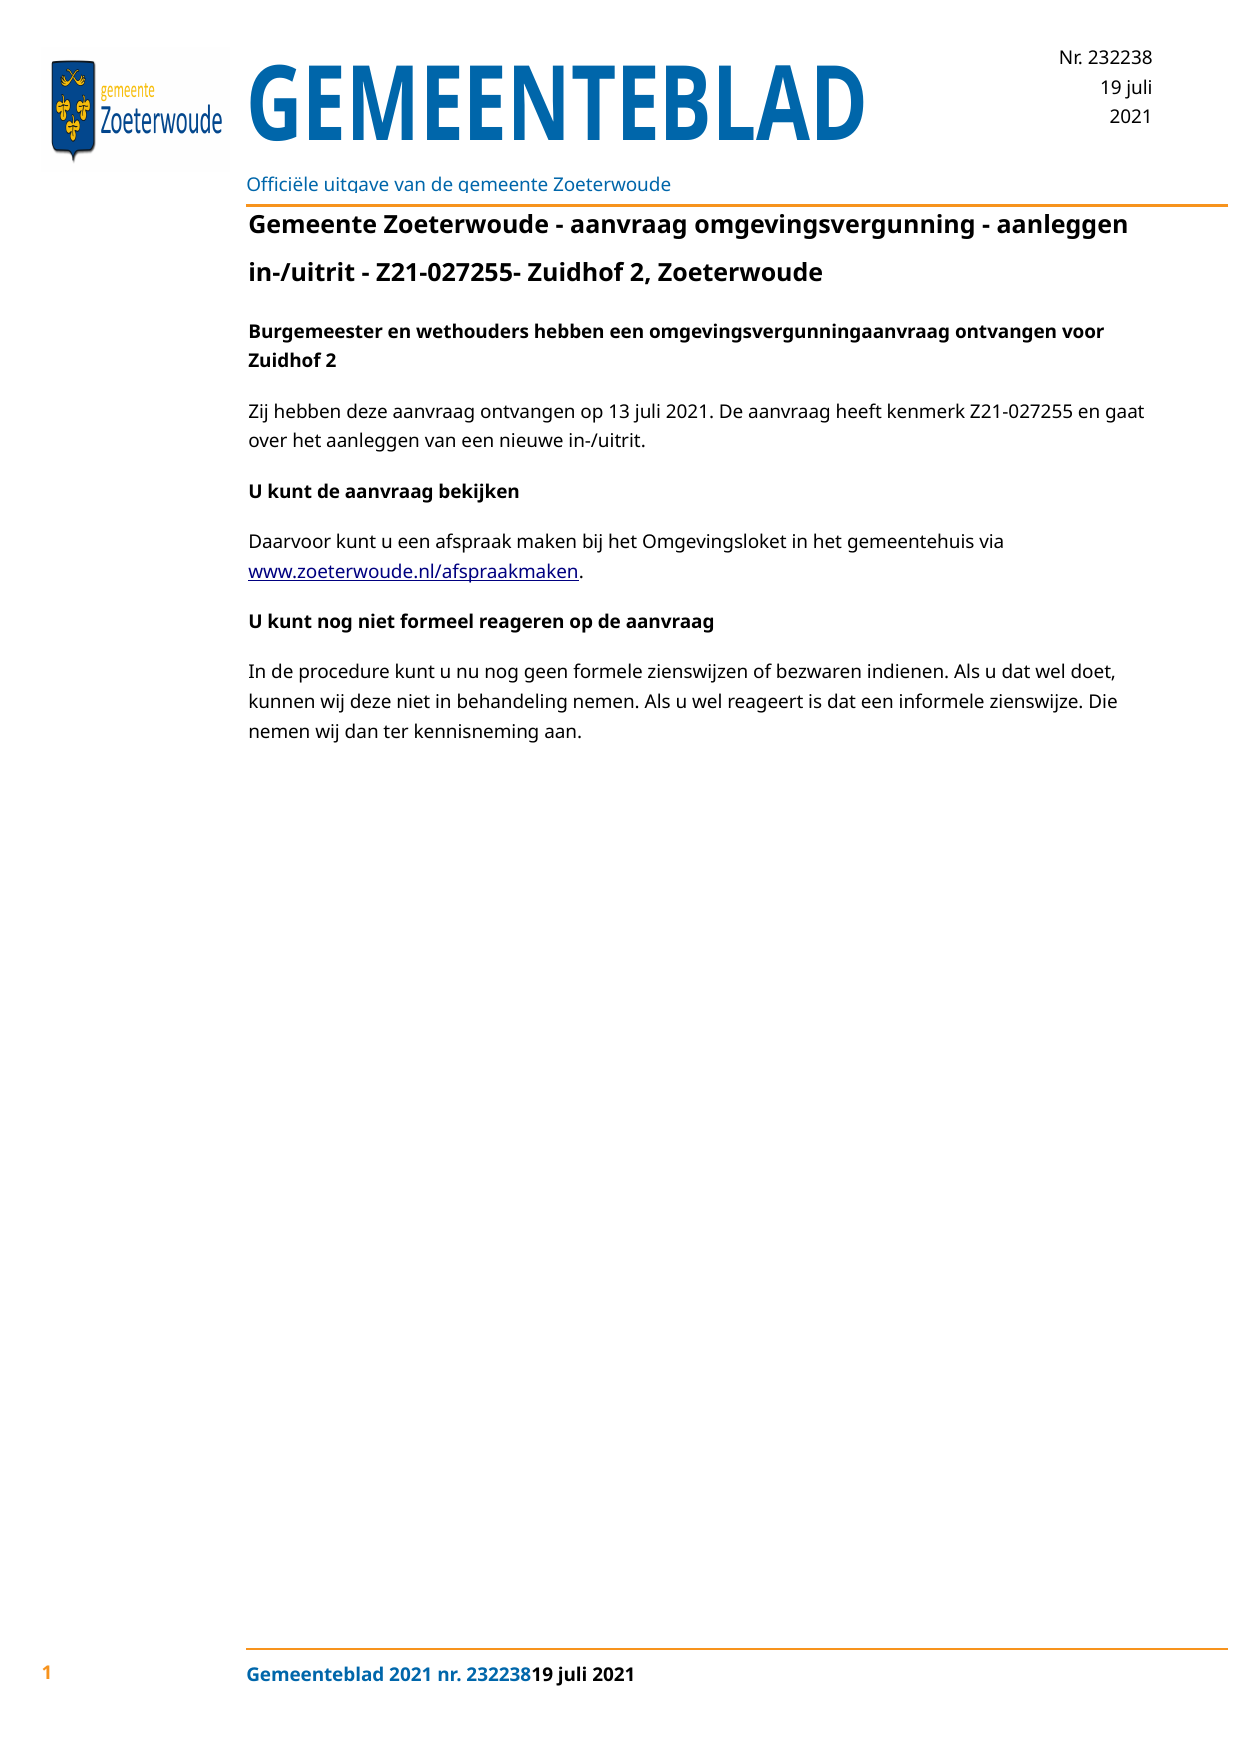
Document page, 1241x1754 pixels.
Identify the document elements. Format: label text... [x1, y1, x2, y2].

text Daarvoor kunt u een afspraak maken bij het Omgevingsloket in het gemeentehuis via www.zoeterwoude.nl/afspraakmaken. [248, 528, 1152, 584]
text Zij hebben deze aanvraag ontvangen op 13 juli 2021. De aanvraag heeft kenmerk Z21-027255 en gaat over het aanleggen van een nieuwe in-/uitrit. [248, 398, 1152, 453]
text U kunt de aanvraag bekijken [248, 478, 1152, 504]
picture [41, 47, 231, 172]
text Gemeente Zoeterwoude - aanvraag omgevingsvergunning - aanleggen in-/uitrit - Z21-027255- Zuidhof 2, Zoeterwoude [248, 207, 1152, 288]
text U kunt nog niet formeel reageren op de aanvraag [248, 608, 1152, 634]
text Burgemeester en wethouders hebben een omgevingsvergunningaanvraag ontvangen voor Zuidhof 2 [248, 318, 1152, 373]
text In de procedure kunt u nu nog geen formele zienswijzen of bezwaren indienen. Als u dat wel doet, kunnen wij deze niet in behandeling nemen. Als u wel reageert is dat een informele zienswijze. Die nemen wij dan ter kennisneming aan. [248, 659, 1152, 744]
